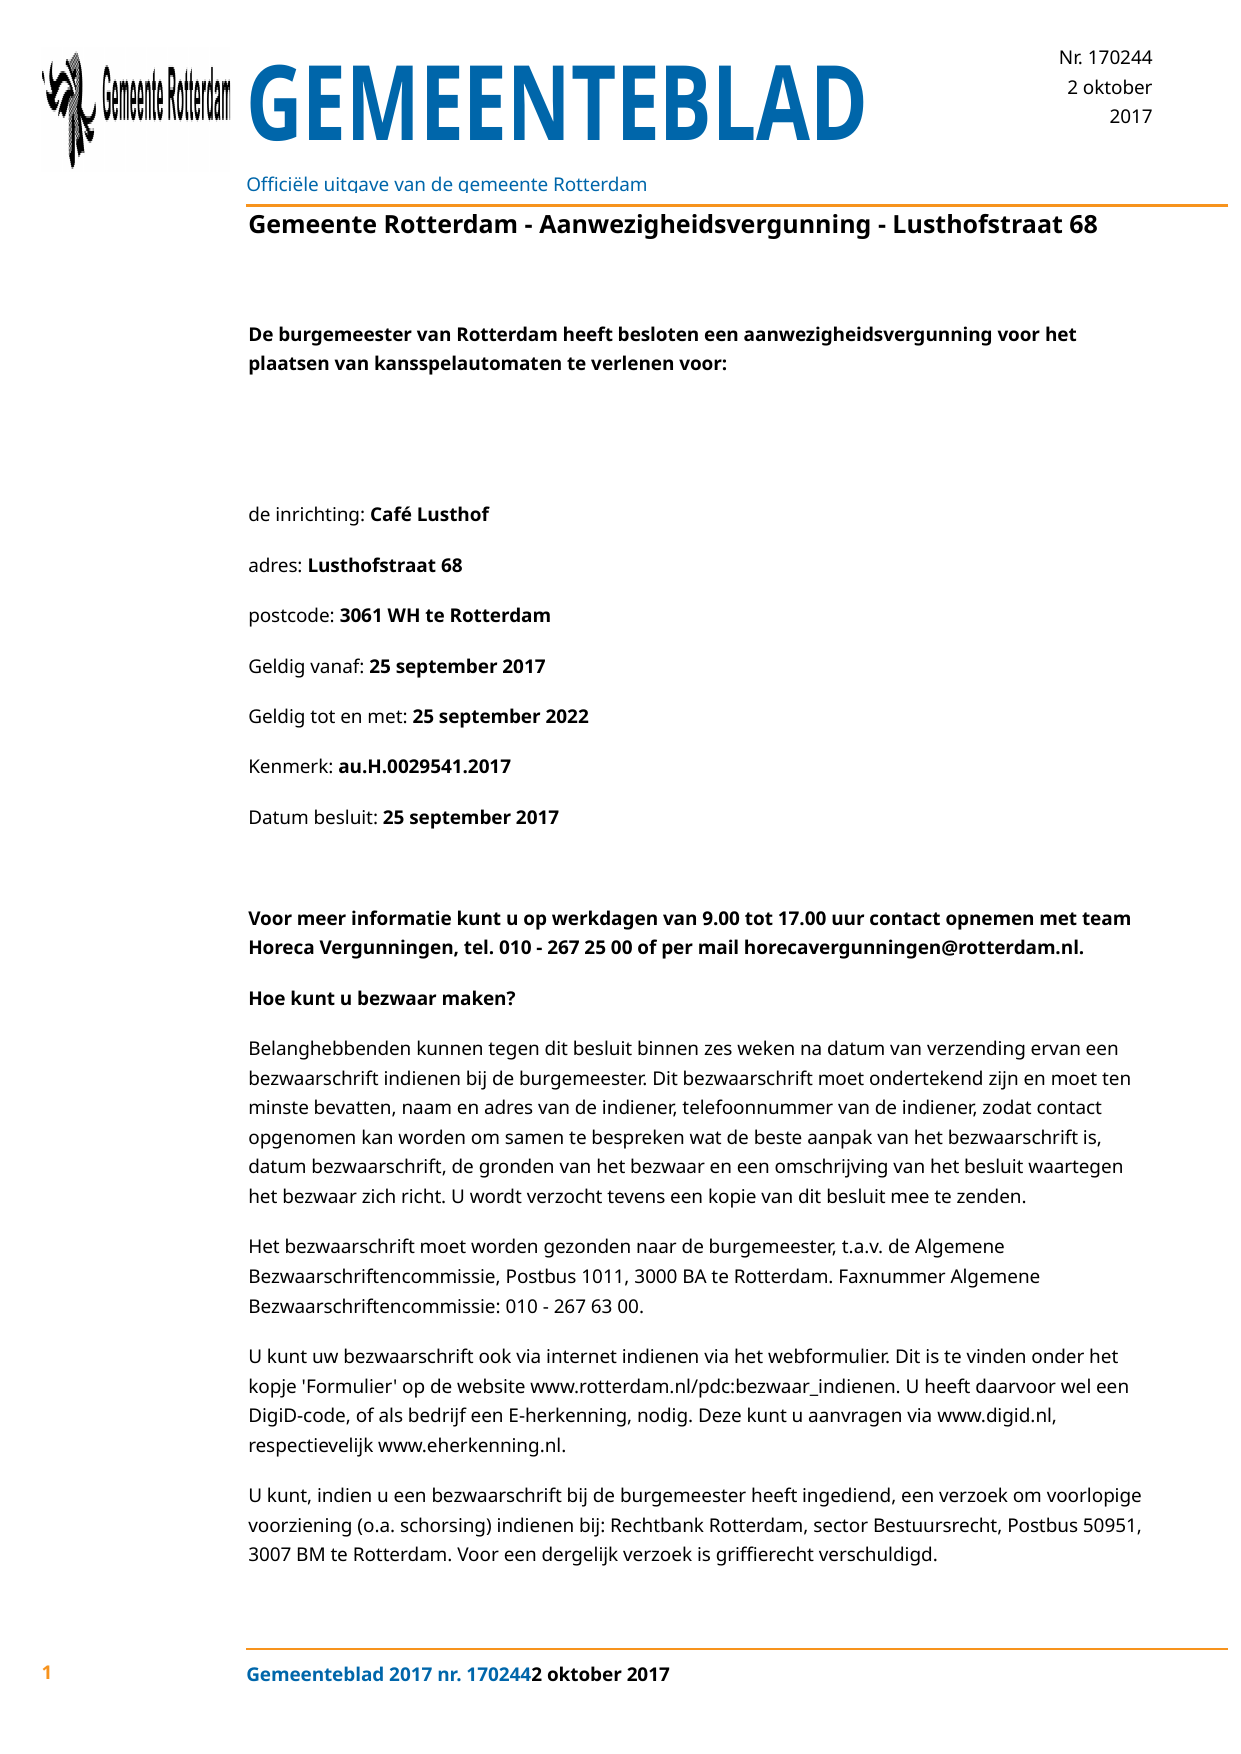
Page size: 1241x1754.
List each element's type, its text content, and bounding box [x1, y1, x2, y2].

text adres: Lusthofstraat 68 [248, 552, 1152, 578]
text Hoe kunt u bezwaar maken? [248, 985, 1152, 1011]
text Kenmerk: au.H.0029541.2017 [248, 754, 1152, 779]
text Voor meer informatie kunt u op werkdagen van 9.00 tot 17.00 uur contact opnemen met team Horeca Vergunningen, tel. 010 - 267 25 00 of per mail horecavergunningen@rotterdam.nl. [248, 905, 1152, 960]
text Geldig tot en met: 25 september 2022 [248, 703, 1152, 729]
text Het bezwaarschrift moet worden gezonden naar de burgemeester, t.a.v. de Algemene Bezwaarschriftencommissie, Postbus 1011, 3000 BA te Rotterdam. Faxnummer Algemene Bezwaarschriftencommissie: 010 - 267 63 00. [248, 1234, 1152, 1318]
text Belanghebbenden kunnen tegen dit besluit binnen zes weken na datum van verzending ervan een bezwaarschrift indienen bij de burgemeester. Dit bezwaarschrift moet ondertekend zijn en moet ten minste bevatten, naam en adres van de indiener, telefoonnummer van de indiener, zodat contact opgenomen kan worden om samen te bespreken wat de beste aanpak van het bezwaarschrift is, datum bezwaarschrift, de gronden van het bezwaar en een omschrijving van het besluit waartegen het bezwaar zich richt. U wordt verzocht tevens een kopie van dit besluit mee te zenden. [248, 1035, 1152, 1209]
text postcode: 3061 WH te Rotterdam [248, 602, 1152, 628]
text Datum besluit: 25 september 2017 [248, 804, 1152, 830]
text Geldig vanaf: 25 september 2017 [248, 653, 1152, 678]
text de inrichting: Café Lusthof [248, 502, 1152, 527]
picture [41, 47, 231, 172]
text Gemeente Rotterdam - Aanwezigheidsvergunning - Lusthofstraat 68 [248, 207, 1152, 241]
text U kunt uw bezwaarschrift ook via internet indienen via het webformulier. Dit is te vinden onder het kopje 'Formulier' op de website www.rotterdam.nl/pdc:bezwaar_indienen. U heeft daarvoor wel een DigiD-code, of als bedrijf een E-herkenning, nodig. Deze kunt u aanvragen via www.digid.nl, respectievelijk www.eherkenning.nl. [248, 1343, 1152, 1458]
text U kunt, indien u een bezwaarschrift bij de burgemeester heeft ingediend, een verzoek om voorlopige voorziening (o.a. schorsing) indienen bij: Rechtbank Rotterdam, sector Bestuursrecht, Postbus 50951, 3007 BM te Rotterdam. Voor een dergelijk verzoek is griffierecht verschuldigd. [248, 1482, 1152, 1567]
text De burgemeester van Rotterdam heeft besloten een aanwezigheidsvergunning voor het plaatsen van kansspelautomaten te verlenen voor: [248, 321, 1152, 376]
